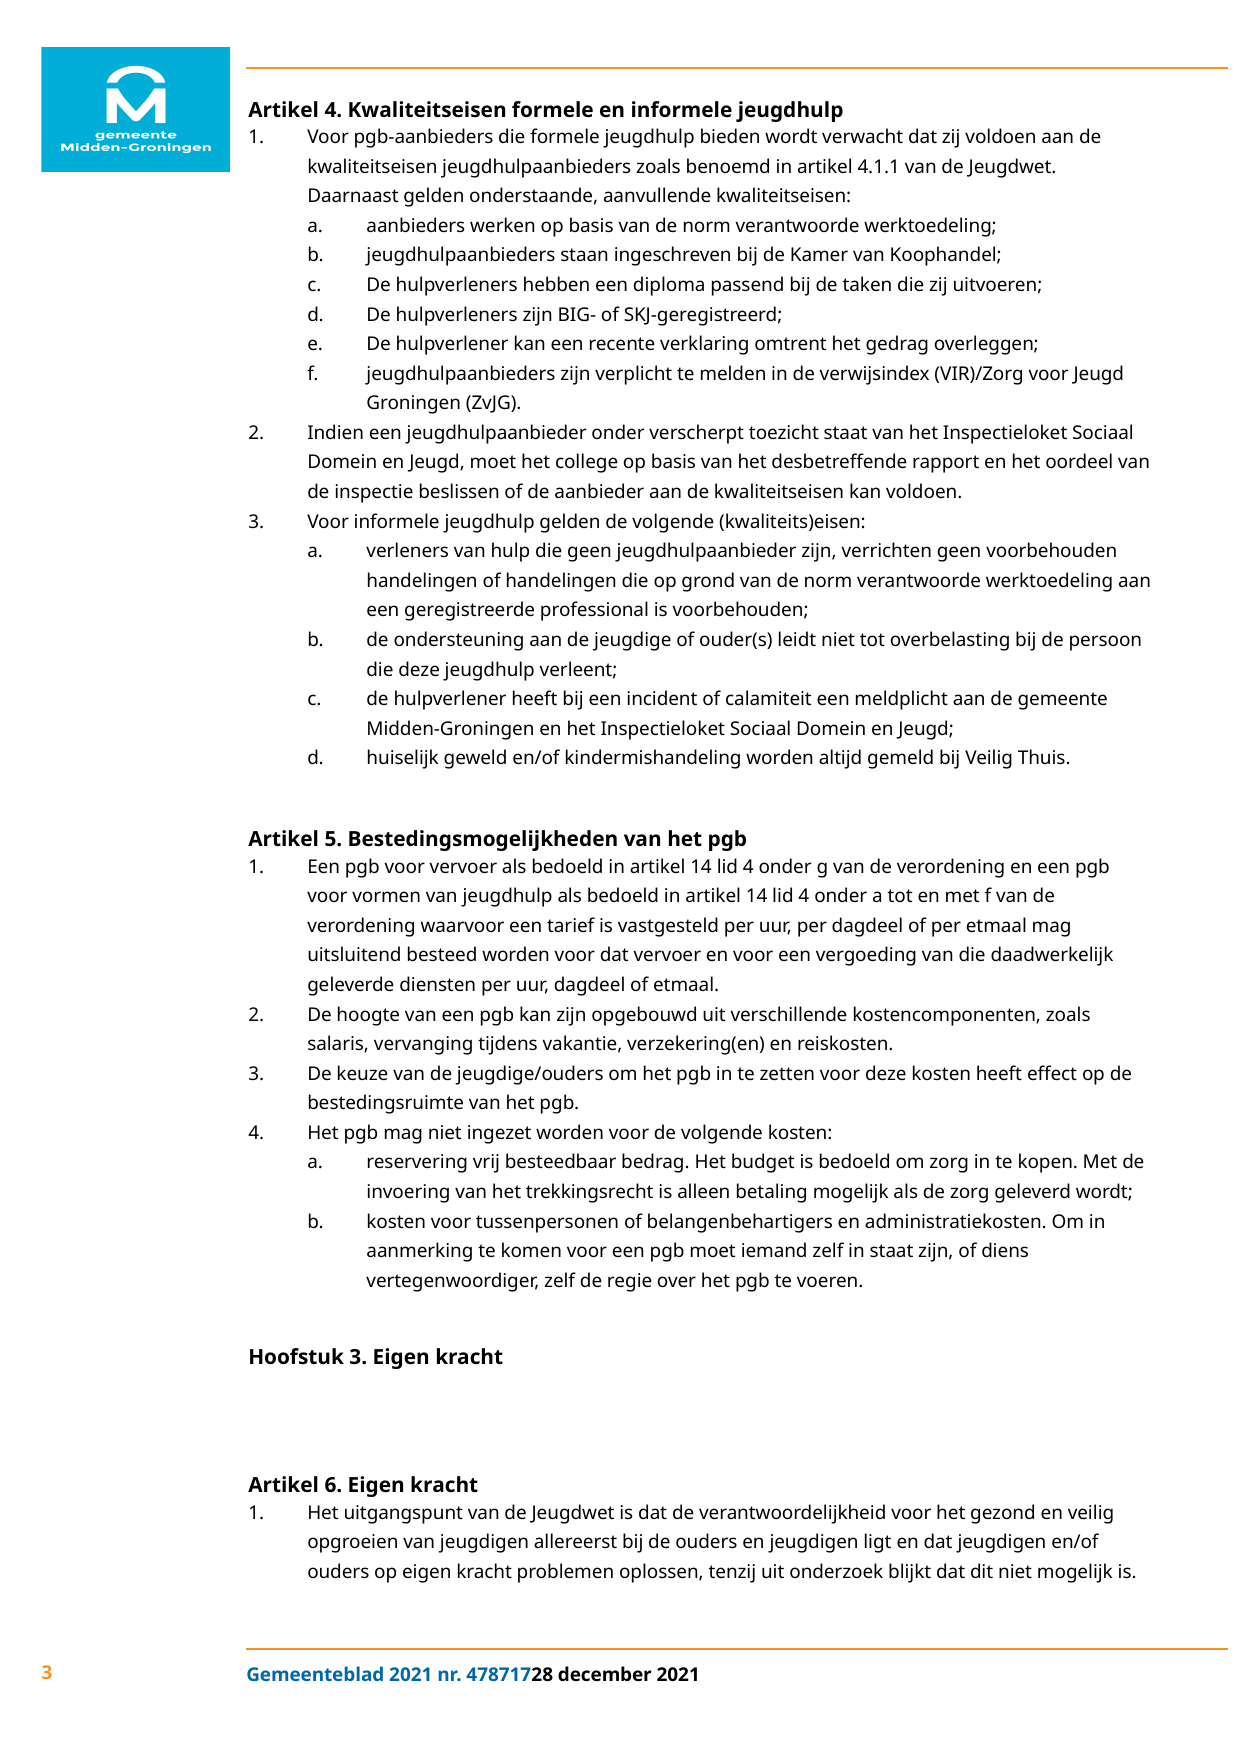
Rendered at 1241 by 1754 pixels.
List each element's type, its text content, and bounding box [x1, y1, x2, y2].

picture [184, 146, 190, 153]
text Artikel 6. Eigen kracht [248, 1470, 1152, 1499]
text Artikel 5. Bestedingsmogelijkheden van het pgb [248, 824, 1152, 853]
list De keuze van de jeugdige/ouders om het pgb in te zetten voor deze kosten heeft effect op de bestedingsruimte van het pgb. [248, 1060, 1152, 1115]
list jeugdhulpaanbieders staan ingeschreven bij de Kamer van Koophandel; [307, 242, 1152, 267]
list De hoogte van een pgb kan zijn opgebouwd uit verschillende kostencomponenten, zoals salaris, vervanging tijdens vakantie, verzekering(en) en reiskosten. [248, 1001, 1152, 1056]
text Artikel 4. Kwaliteitseisen formele en informele jeugdhulp [248, 95, 1152, 123]
list De hulpverleners zijn BIG- of SKJ-geregistreerd; [307, 301, 1152, 326]
picture [107, 89, 165, 122]
list de hulpverlener heeft bij een incident of calamiteit een meldplicht aan de gemeente Midden-Groningen en het Inspectieloket Sociaal Domein en Jeugd; [307, 685, 1152, 741]
list Indien een jeugdhulpaanbieder onder verscherpt toezicht staat van het Inspectieloket Sociaal Domein en Jeugd, moet het college op basis van het desbetreffende rapport en het oordeel van de inspectie beslissen of de aanbieder aan de kwaliteitseisen kan voldoen. [248, 419, 1152, 504]
list de ondersteuning aan de jeugdige of ouder(s) leidt niet tot overbelasting bij de persoon die deze jeugdhulp verleent; [307, 626, 1152, 681]
list jeugdhulpaanbieders zijn verplicht te melden in de verwijsindex (VIR)/Zorg voor Jeugd Groningen (ZvJG). [307, 360, 1152, 415]
list De hulpverleners hebben een diploma passend bij de taken die zij uitvoeren; [307, 271, 1152, 297]
list verleners van hulp die geen jeugdhulpaanbieder zijn, verrichten geen voorbehouden handelingen of handelingen die op grond van de norm verantwoorde werktoedeling aan een geregistreerde professional is voorbehouden; [307, 537, 1152, 622]
list Het pgb mag niet ingezet worden voor de volgende kosten: [248, 1119, 1152, 1145]
list reservering vrij besteedbaar bedrag. Het budget is bedoeld om zorg in te kopen. Met de invoering van het trekkingsrecht is alleen betaling mogelijk als de zorg geleverd wordt; [307, 1149, 1152, 1204]
text Hoofstuk 3. Eigen kracht [248, 1342, 1152, 1371]
list huiselijk geweld en/of kindermishandeling worden altijd gemeld bij Veilig Thuis. [307, 744, 1152, 770]
picture [108, 66, 164, 82]
list Een pgb voor vervoer als bedoeld in artikel 14 lid 4 onder g van de verordening en een pgb voor vormen van jeugdhulp als bedoeld in artikel 14 lid 4 onder a tot en met f van de verordening waarvoor een tarief is vastgesteld per uur, per dagdeel of per etmaal mag uitsluitend besteed worden voor dat vervoer en voor een vergoeding van die daadwerkelijk geleverde diensten per uur, dagdeel of etmaal. [248, 853, 1152, 997]
list Voor pgb-aanbieders die formele jeugdhulp bieden wordt verwacht dat zij voldoen aan de kwaliteitseisen jeugdhulpaanbieders zoals benoemd in artikel 4.1.1 van de Jeugdwet. Daarnaast gelden onderstaande, aanvullende kwaliteitseisen: [248, 123, 1152, 208]
list Het uitgangspunt van de Jeugdwet is dat de verantwoordelijkheid voor het gezond en veilig opgroeien van jeugdigen allereerst bij de ouders en jeugdigen ligt en dat jeugdigen en/of ouders op eigen kracht problemen oplossen, tenzij uit onderzoek blijkt dat dit niet mogelijk is. [248, 1499, 1152, 1584]
list De hulpverlener kan een recente verklaring omtrent het gedrag overleggen; [307, 330, 1152, 356]
list kosten voor tussenpersonen of belangenbehartigers en administratiekosten. Om in aanmerking te komen voor een pgb moet iemand zelf in staat zijn, of diens vertegenwoordiger, zelf de regie over het pgb te voeren. [307, 1208, 1152, 1293]
list Voor informele jeugdhulp gelden de volgende (kwaliteits)eisen: [248, 508, 1152, 533]
list aanbieders werken op basis van de norm verantwoorde werktoedeling; [307, 212, 1152, 238]
